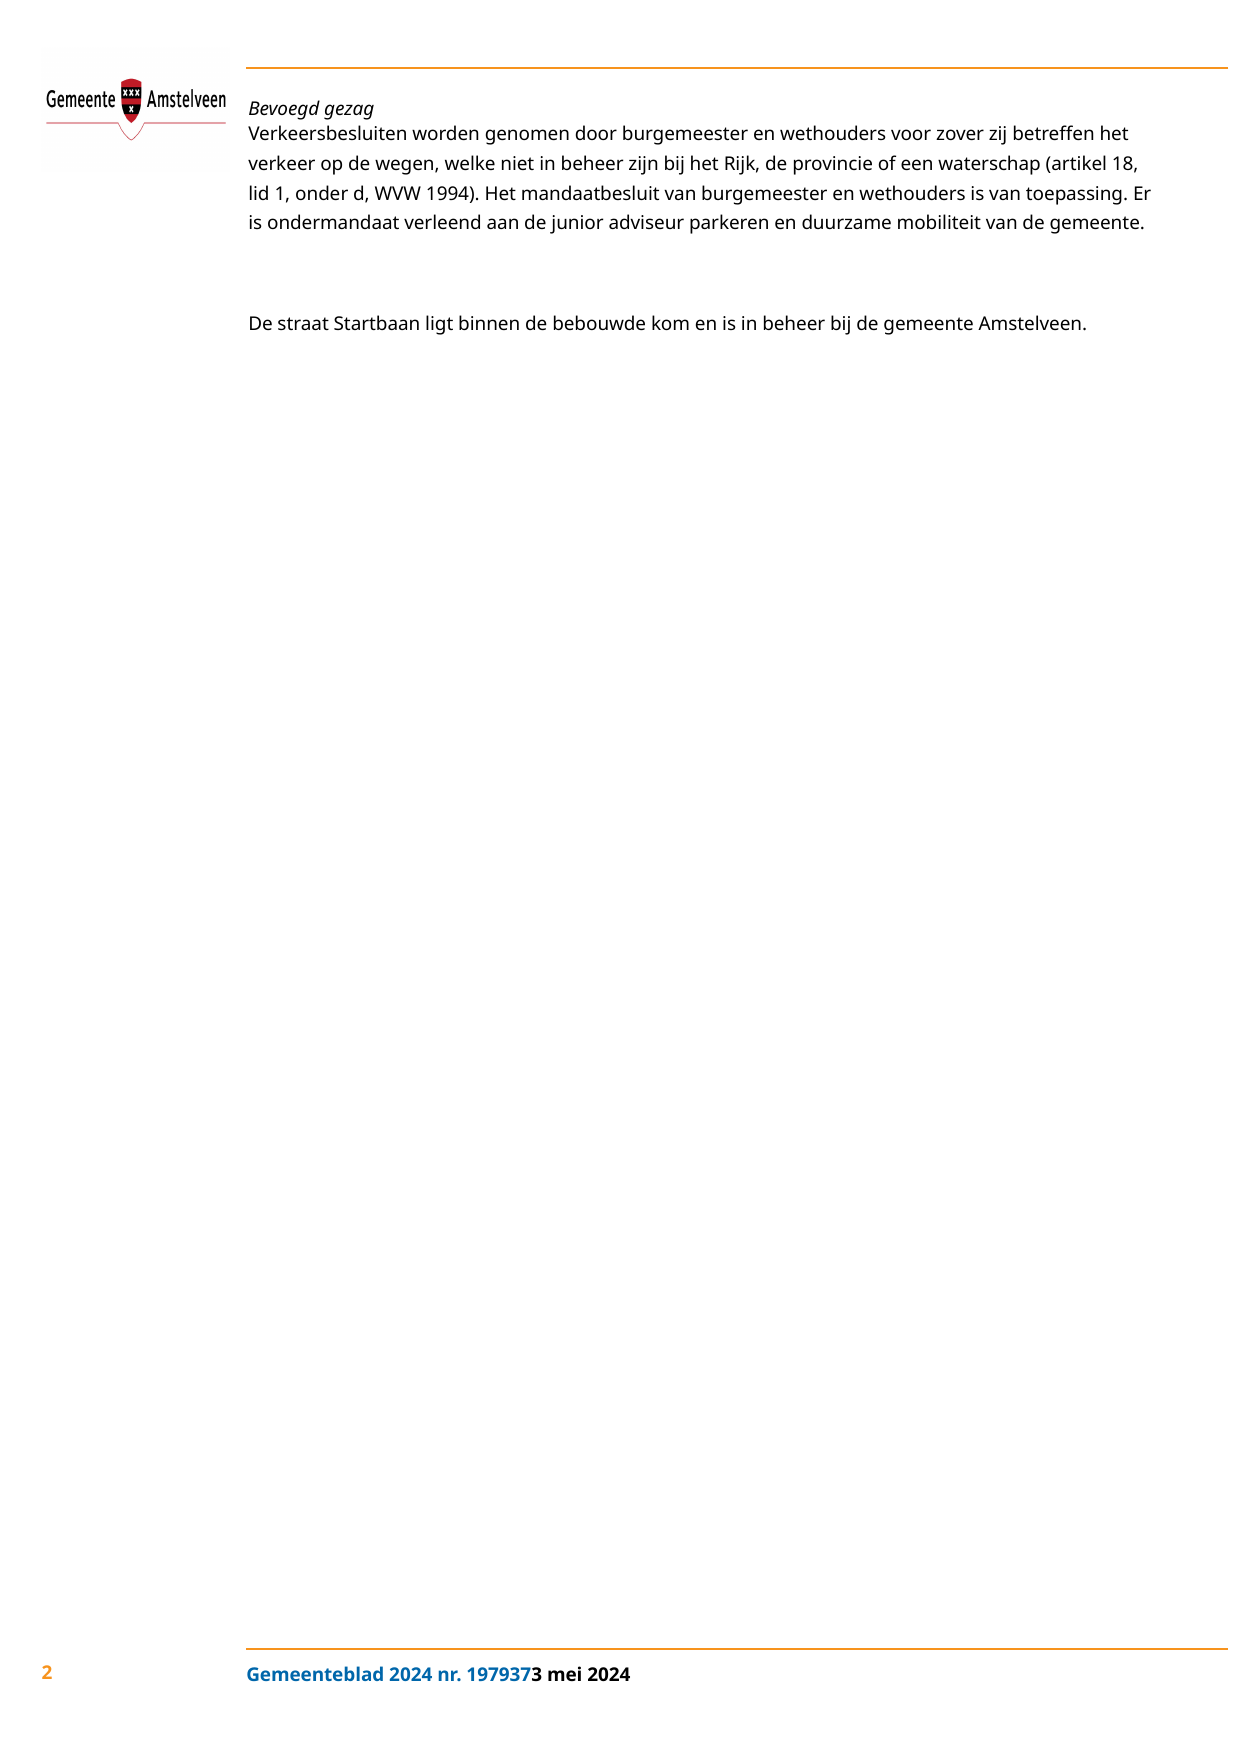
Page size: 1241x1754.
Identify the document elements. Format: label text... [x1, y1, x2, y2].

text Bevoegd gezag [248, 95, 1152, 121]
text Verkeersbesluiten worden genomen door burgemeester en wethouders voor zover zij betreffen het verkeer op de wegen, welke niet in beheer zijn bij het Rijk, de provincie of een waterschap (artikel 18, lid 1, onder d, WVW 1994). Het mandaatbesluit van burgemeester en wethouders is van toepassing. Er is ondermandaat verleend aan de junior adviseur parkeren en duurzame mobiliteit van de gemeente. [248, 121, 1152, 235]
text De straat Startbaan ligt binnen de bebouwde kom en is in beheer bij de gemeente Amstelveen. [248, 310, 1152, 336]
picture [41, 47, 231, 172]
